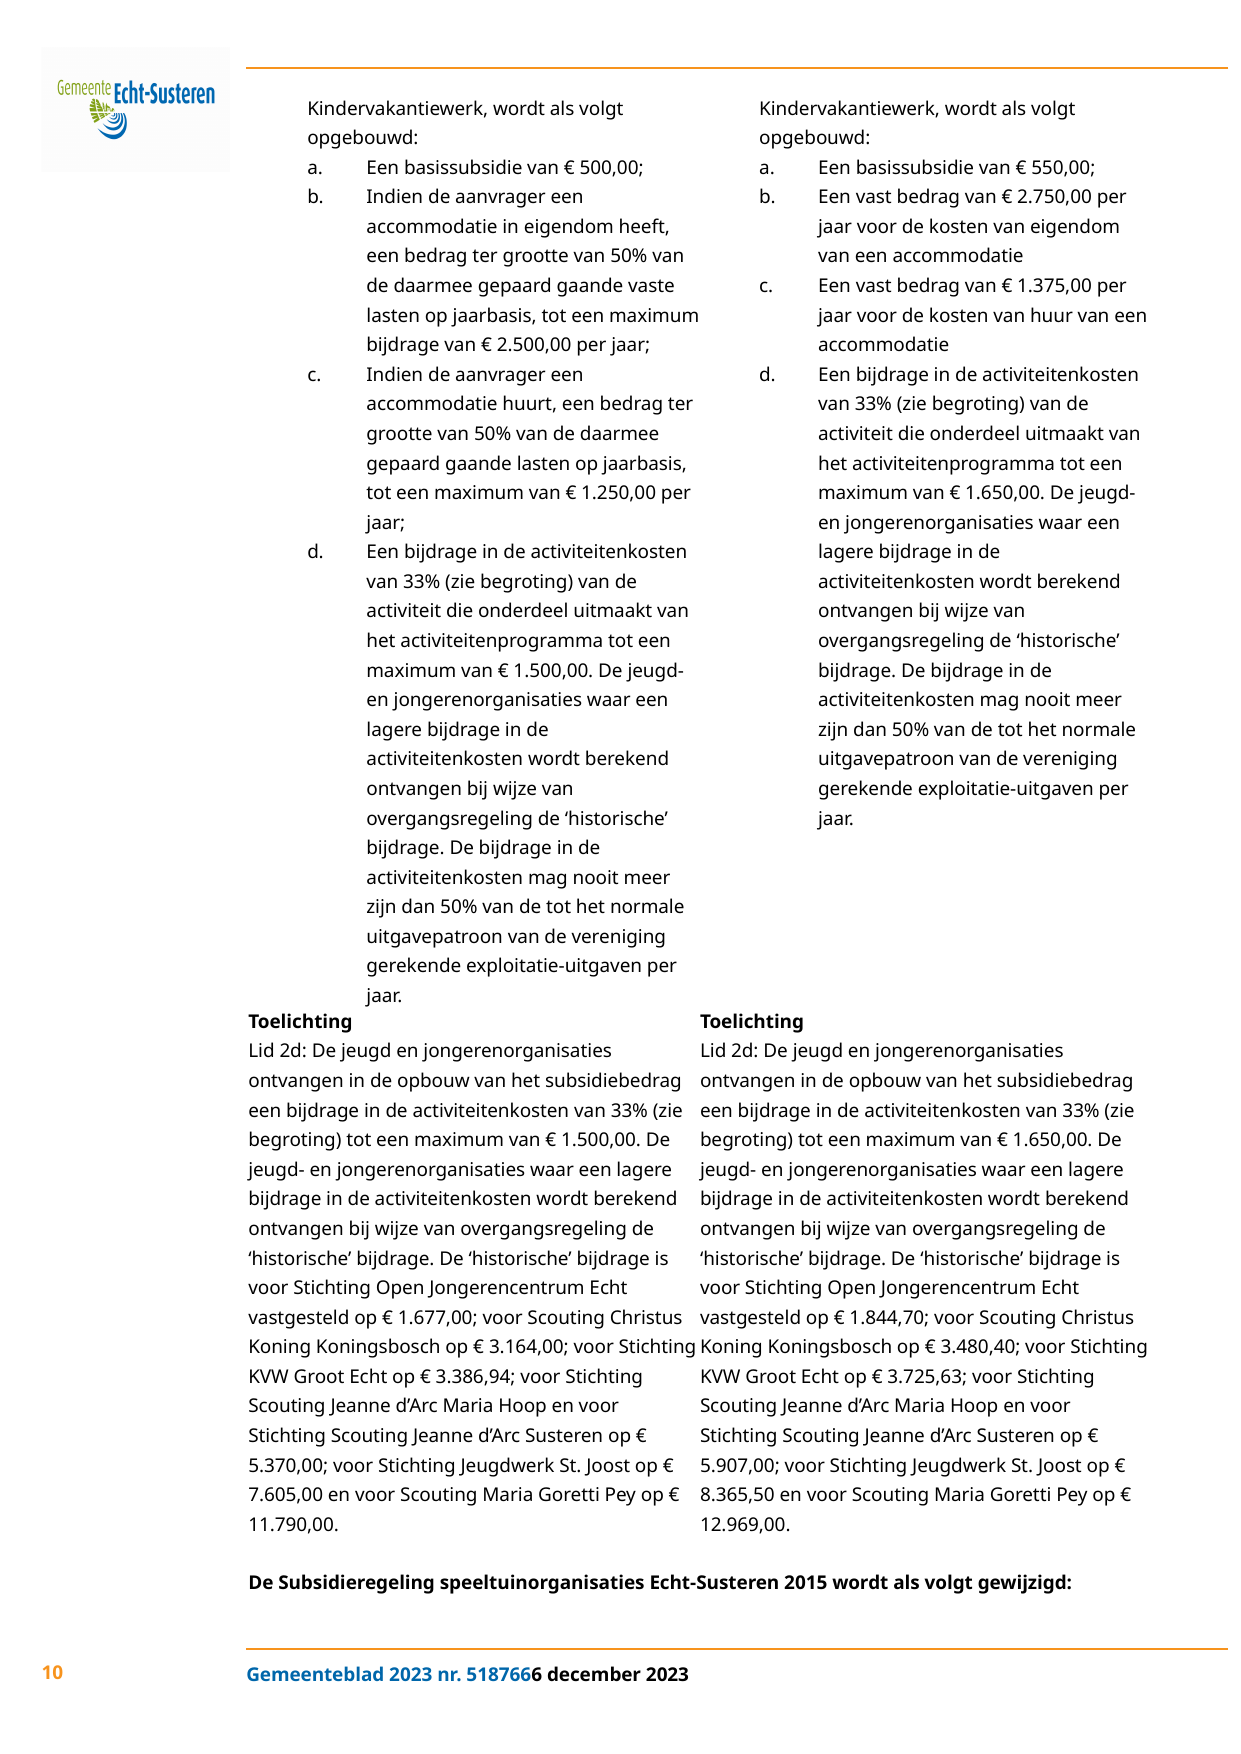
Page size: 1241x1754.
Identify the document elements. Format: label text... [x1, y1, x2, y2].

table_cell Toelichting Lid 2d: De jeugd en jongerenorganisaties ontvangen in de opbouw van het subsidiebedrag een bijdrage in de activiteitenkosten van 33% (zie begroting) tot een maximum van € 1.500,00. De jeugd- en jongerenorganisaties waar een lagere bijdrage in de activiteitenkosten wordt berekend ontvangen bij wijze van overgangsregeling de ‘historische’ bijdrage. De ‘historische’ bijdrage is voor Stichting Open Jongerencentrum Echt vastgesteld op € 1.677,00; voor Scouting Christus Koning Koningsbosch op € 3.164,00; voor Stichting KVW Groot Echt op € 3.386,94; voor Stichting Scouting Jeanne d’Arc Maria Hoop en voor Stichting Scouting Jeanne d’Arc Susteren op € 5.370,00; voor Stichting Jeugdwerk St. Joost op € 7.605,00 en voor Scouting Maria Goretti Pey op € 11.790,00. [248, 1008, 700, 1537]
picture [41, 47, 231, 172]
table_cell Kindervakantiewerk, wordt als volgt opgebouwd: Een basissubsidie van € 550,00; Een vast bedrag van € 2.750,00 per jaar voor de kosten van eigendom van een accommodatie Een vast bedrag van € 1.375,00 per jaar voor de kosten van huur van een accommodatie Een bijdrage in de activiteitenkosten van 33% (zie begroting) van de activiteit die onderdeel uitmaakt van het activiteitenprogramma tot een maximum van € 1.650,00. De jeugd- en jongerenorganisaties waar een lagere bijdrage in de activiteitenkosten wordt berekend ontvangen bij wijze van overgangsregeling de ‘historische’ bijdrage. De bijdrage in de activiteitenkosten mag nooit meer zijn dan 50% van de tot het normale uitgavepatroon van de vereniging gerekende exploitatie-uitgaven per jaar. [700, 95, 1152, 1008]
text De Subsidieregeling speeltuinorganisaties Echt-Susteren 2015 wordt als volgt gewijzigd: [248, 1569, 1152, 1595]
table_cell Kindervakantiewerk, wordt als volgt opgebouwd: Een basissubsidie van € 500,00; Indien de aanvrager een accommodatie in eigendom heeft, een bedrag ter grootte van 50% van de daarmee gepaard gaande vaste lasten op jaarbasis, tot een maximum bijdrage van € 2.500,00 per jaar; Indien de aanvrager een accommodatie huurt, een bedrag ter grootte van 50% van de daarmee gepaard gaande lasten op jaarbasis, tot een maximum van € 1.250,00 per jaar; Een bijdrage in de activiteitenkosten van 33% (zie begroting) van de activiteit die onderdeel uitmaakt van het activiteitenprogramma tot een maximum van € 1.500,00. De jeugd- en jongerenorganisaties waar een lagere bijdrage in de activiteitenkosten wordt berekend ontvangen bij wijze van overgangsregeling de ‘historische’ bijdrage. De bijdrage in de activiteitenkosten mag nooit meer zijn dan 50% van de tot het normale uitgavepatroon van de vereniging gerekende exploitatie-uitgaven per jaar. [248, 95, 700, 1008]
table_cell Toelichting Lid 2d: De jeugd en jongerenorganisaties ontvangen in de opbouw van het subsidiebedrag een bijdrage in de activiteitenkosten van 33% (zie begroting) tot een maximum van € 1.650,00. De jeugd- en jongerenorganisaties waar een lagere bijdrage in de activiteitenkosten wordt berekend ontvangen bij wijze van overgangsregeling de ‘historische’ bijdrage. De ‘historische’ bijdrage is voor Stichting Open Jongerencentrum Echt vastgesteld op € 1.844,70; voor Scouting Christus Koning Koningsbosch op € 3.480,40; voor Stichting KVW Groot Echt op € 3.725,63; voor Stichting Scouting Jeanne d’Arc Maria Hoop en voor Stichting Scouting Jeanne d’Arc Susteren op € 5.907,00; voor Stichting Jeugdwerk St. Joost op € 8.365,50 en voor Scouting Maria Goretti Pey op € 12.969,00. [700, 1008, 1152, 1537]
